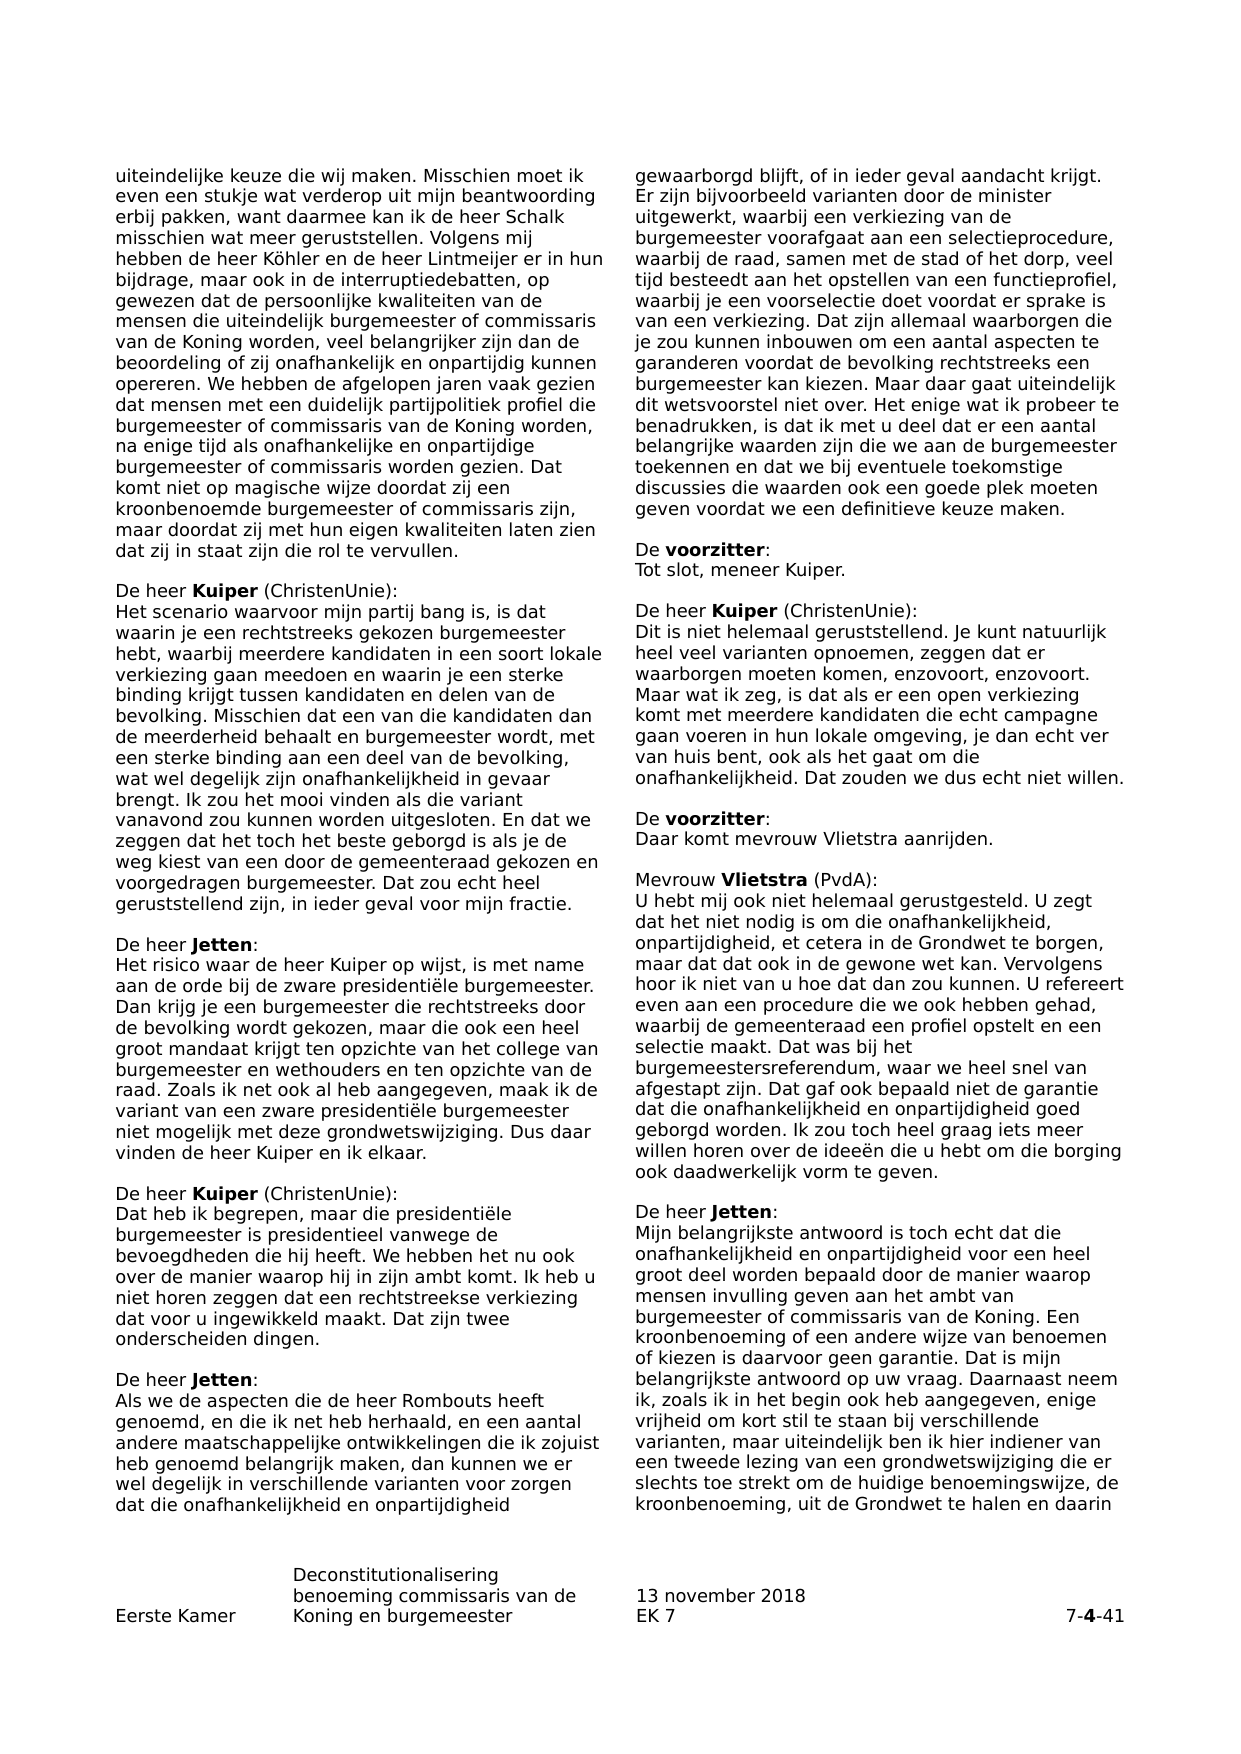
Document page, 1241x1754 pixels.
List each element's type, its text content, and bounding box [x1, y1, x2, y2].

text De heer Kuiper (ChristenUnie): [115, 581, 605, 602]
text Als we de aspecten die de heer Rombouts heeft genoemd, en die ik net heb herhaald, en een aantal andere maatschappelijke ontwikkelingen die ik zojuist heb genoemd belangrijk maken, dan kunnen we er wel degelijk in verschillende varianten voor zorgen dat die onafhankelijkheid en onpartijdigheid [115, 1391, 605, 1516]
text U hebt mij ook niet helemaal gerustgesteld. U zegt dat het niet nodig is om die onafhankelijkheid, onpartijdigheid, et cetera in de Grondwet te borgen, maar dat dat ook in de gewone wet kan. Vervolgens hoor ik niet van u hoe dat dan zou kunnen. U refereert even aan een procedure die we ook hebben gehad, waarbij de gemeenteraad een profiel opstelt en een selectie maakt. Dat was bij het burgemeestersreferendum, waar we heel snel van afgestapt zijn. Dat gaf ook bepaald niet de garantie dat die onafhankelijkheid en onpartijdigheid goed geborgd worden. Ik zou toch heel graag iets meer willen horen over de ideeën die u hebt om die borging ook daadwerkelijk vorm te geven. [635, 891, 1125, 1182]
text Daar komt mevrouw Vlietstra aanrijden. [635, 829, 1125, 850]
text De heer Jetten: [115, 934, 605, 955]
text Mevrouw Vlietstra (PvdA): [635, 870, 1125, 891]
text gewaarborgd blijft, of in ieder geval aandacht krijgt. Er zijn bijvoorbeeld varianten door de minister uitgewerkt, waarbij een verkiezing van de burgemeester voorafgaat aan een selectieprocedure, waarbij de raad, samen met de stad of het dorp, veel tijd besteedt aan het opstellen van een functieprofiel, waarbij je een voorselectie doet voordat er sprake is van een verkiezing. Dat zijn allemaal waarborgen die je zou kunnen inbouwen om een aantal aspecten te garanderen voordat de bevolking rechtstreeks een burgemeester kan kiezen. Maar daar gaat uiteindelijk dit wetsvoorstel niet over. Het enige wat ik probeer te benadrukken, is dat ik met u deel dat er een aantal belangrijke waarden zijn die we aan de burgemeester toekennen en dat we bij eventuele toekomstige discussies die waarden ook een goede plek moeten geven voordat we een definitieve keuze maken. [635, 165, 1125, 519]
text De heer Kuiper (ChristenUnie): [115, 1183, 605, 1204]
text De heer Jetten: [115, 1370, 605, 1391]
text Het risico waar de heer Kuiper op wijst, is met name aan de orde bij de zware presidentiële burgemeester. Dan krijg je een burgemeester die rechtstreeks door de bevolking wordt gekozen, maar die ook een heel groot mandaat krijgt ten opzichte van het college van burgemeester en wethouders en ten opzichte van de raad. Zoals ik net ook al heb aangegeven, maak ik de variant van een zware presidentiële burgemeester niet mogelijk met deze grondwetswijziging. Dus daar vinden de heer Kuiper en ik elkaar. [115, 955, 605, 1163]
text De voorzitter: [635, 808, 1125, 829]
text uiteindelijke keuze die wij maken. Misschien moet ik even een stukje wat verderop uit mijn beantwoording erbij pakken, want daarmee kan ik de heer Schalk misschien wat meer geruststellen. Volgens mij hebben de heer Köhler en de heer Lintmeijer er in hun bijdrage, maar ook in de interruptiedebatten, op gewezen dat de persoonlijke kwaliteiten van de mensen die uiteindelijk burgemeester of commissaris van de Koning worden, veel belangrijker zijn dan de beoordeling of zij onafhankelijk en onpartijdig kunnen opereren. We hebben de afgelopen jaren vaak gezien dat mensen met een duidelijk partijpolitiek profiel die burgemeester of commissaris van de Koning worden, na enige tijd als onafhankelijke en onpartijdige burgemeester of commissaris worden gezien. Dat komt niet op magische wijze doordat zij een kroonbenoemde burgemeester of commissaris zijn, maar doordat zij met hun eigen kwaliteiten laten zien dat zij in staat zijn die rol te vervullen. [115, 165, 605, 561]
text Tot slot, meneer Kuiper. [635, 560, 1125, 581]
text De heer Jetten: [635, 1202, 1125, 1223]
text De voorzitter: [635, 539, 1125, 560]
text De heer Kuiper (ChristenUnie): [635, 601, 1125, 622]
text Mijn belangrijkste antwoord is toch echt dat die onafhankelijkheid en onpartijdigheid voor een heel groot deel worden bepaald door de manier waarop mensen invulling geven aan het ambt van burgemeester of commissaris van de Koning. Een kroonbenoeming of een andere wijze van benoemen of kiezen is daarvoor geen garantie. Dat is mijn belangrijkste antwoord op uw vraag. Daarnaast neem ik, zoals ik in het begin ook heb aangegeven, enige vrijheid om kort stil te staan bij verschillende varianten, maar uiteindelijk ben ik hier indiener van een tweede lezing van een grondwetswijziging die er slechts toe strekt om de huidige benoemingswijze, de kroonbenoeming, uit de Grondwet te halen en daarin [635, 1223, 1125, 1515]
text Dit is niet helemaal geruststellend. Je kunt natuurlijk heel veel varianten opnoemen, zeggen dat er waarborgen moeten komen, enzovoort, enzovoort. Maar wat ik zeg, is dat als er een open verkiezing komt met meerdere kandidaten die echt campagne gaan voeren in hun lokale omgeving, je dan echt ver van huis bent, ook als het gaat om die onafhankelijkheid. Dat zouden we dus echt niet willen. [635, 622, 1125, 788]
text Het scenario waarvoor mijn partij bang is, is dat waarin je een rechtstreeks gekozen burgemeester hebt, waarbij meerdere kandidaten in een soort lokale verkiezing gaan meedoen en waarin je een sterke binding krijgt tussen kandidaten en delen van de bevolking. Misschien dat een van die kandidaten dan de meerderheid behaalt en burgemeester wordt, met een sterke binding aan een deel van de bevolking, wat wel degelijk zijn onafhankelijkheid in gevaar brengt. Ik zou het mooi vinden als die variant vanavond zou kunnen worden uitgesloten. En dat we zeggen dat het toch het beste geborgd is als je de weg kiest van een door de gemeenteraad gekozen en voorgedragen burgemeester. Dat zou echt heel geruststellend zijn, in ieder geval voor mijn fractie. [115, 602, 605, 914]
text Dat heb ik begrepen, maar die presidentiële burgemeester is presidentieel vanwege de bevoegdheden die hij heeft. We hebben het nu ook over de manier waarop hij in zijn ambt komt. Ik heb u niet horen zeggen dat een rechtstreekse verkiezing dat voor u ingewikkeld maakt. Dat zijn twee onderscheiden dingen. [115, 1204, 605, 1350]
